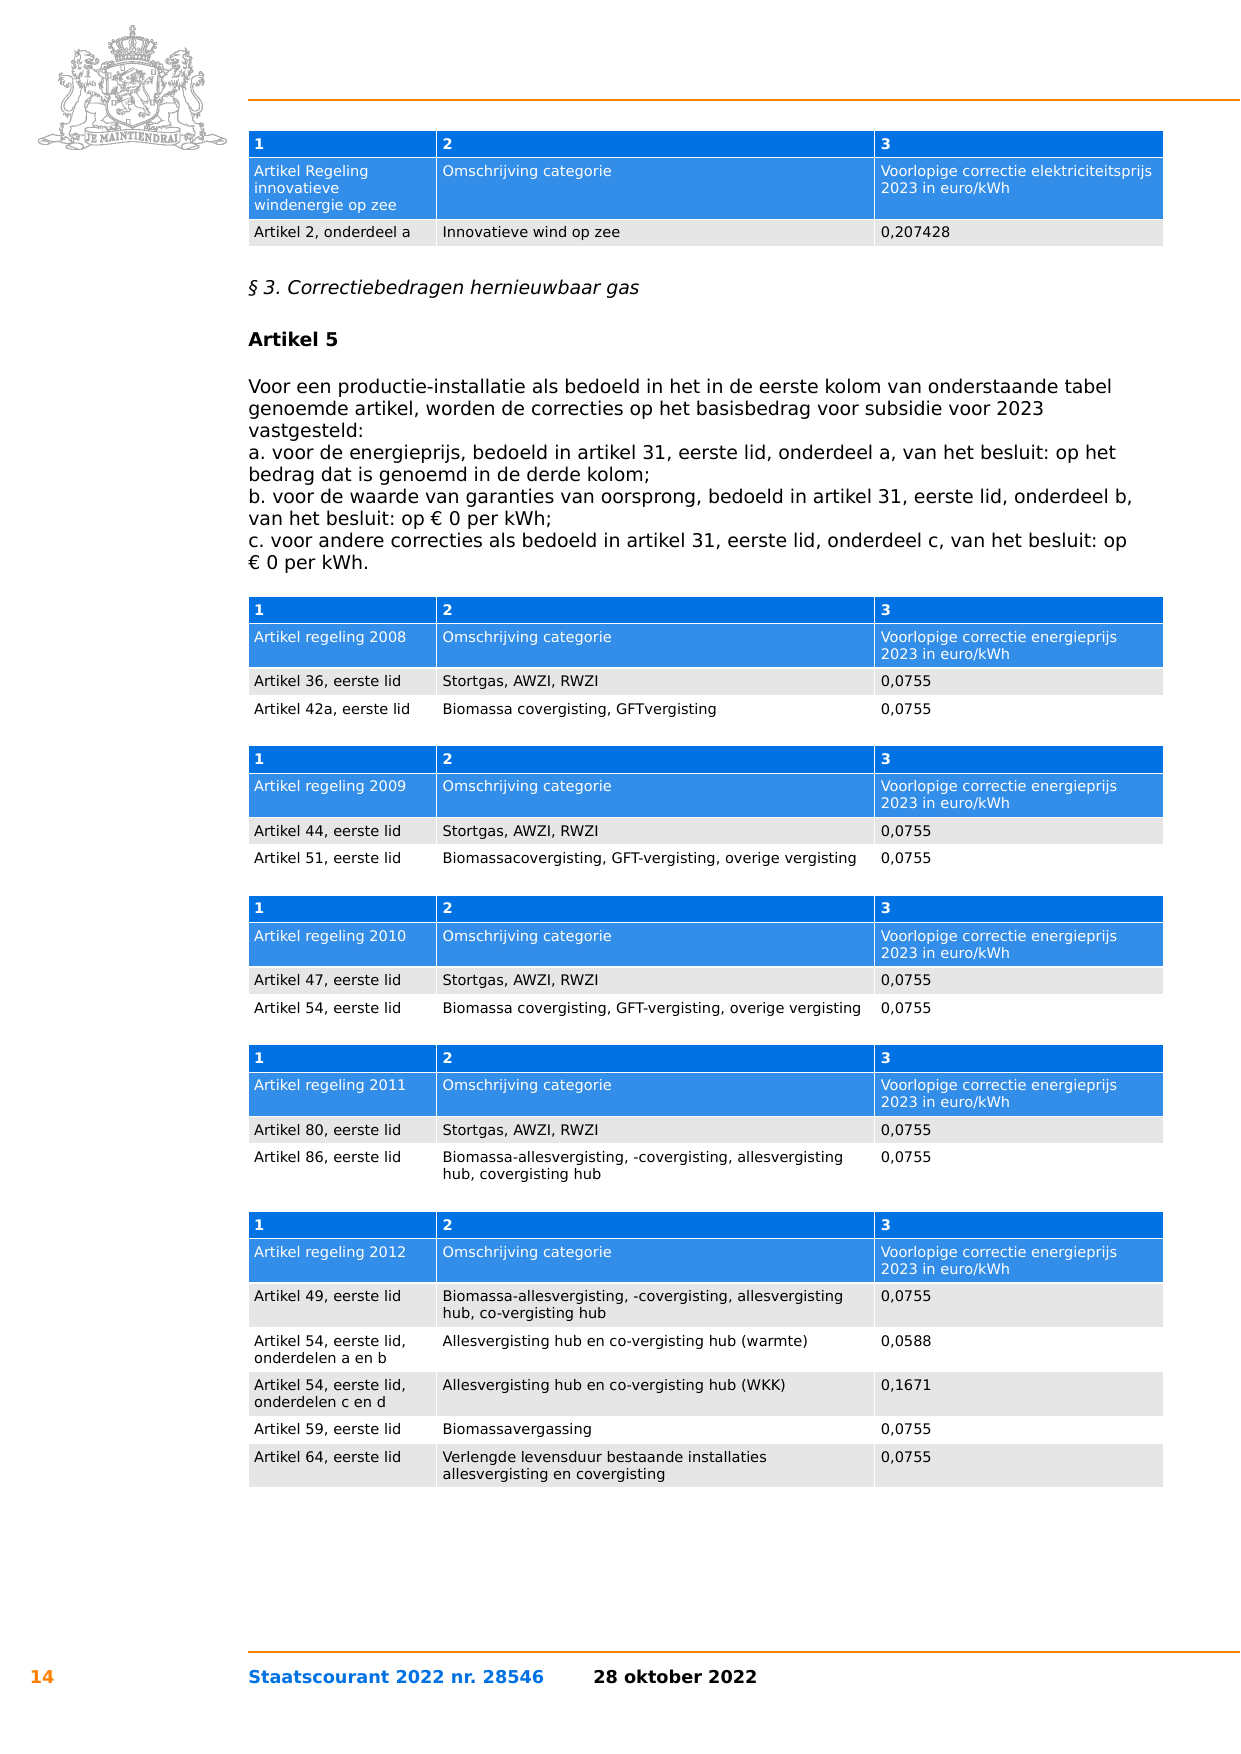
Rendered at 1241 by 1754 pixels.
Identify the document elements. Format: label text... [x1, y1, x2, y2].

text Voor een productie-installatie als bedoeld in het in de eerste kolom van onderstaande tabel genoemde artikel, worden de correcties op het basisbedrag voor subsidie voor 2023 vastgesteld: [248, 376, 1163, 442]
table_cell Omschrijving categorie [437, 1239, 874, 1282]
table_cell Artikel 54, eerste lid, onderdelen c en d [249, 1372, 436, 1416]
table_cell 0,0588 [875, 1328, 1163, 1371]
table_cell Omschrijving categorie [437, 774, 874, 817]
table_header 2 [437, 746, 874, 773]
table_header 3 [875, 1212, 1163, 1238]
table_cell Verlengde levensduur bestaande installaties allesvergisting en covergisting [437, 1444, 874, 1487]
table_cell 0,0755 [875, 669, 1163, 695]
table_header 1 [249, 1045, 436, 1072]
table_header 2 [437, 131, 874, 157]
table_cell Voorlopige correctie energieprijs 2023 in euro/kWh [875, 774, 1163, 817]
table_cell Innovatieve wind op zee [437, 220, 874, 246]
table_cell 0,0755 [875, 995, 1163, 1021]
table_cell Voorlopige correctie elektriciteitsprijs 2023 in euro/kWh [875, 158, 1163, 219]
table_cell Artikel 51, eerste lid [249, 845, 436, 872]
table_cell Artikel 49, eerste lid [249, 1284, 436, 1327]
subtitle § 3. Correctiebedragen hernieuwbaar gas [248, 277, 1163, 299]
table_cell 0,0755 [875, 845, 1163, 872]
table_cell Artikel 59, eerste lid [249, 1417, 436, 1443]
table_cell 0,0755 [875, 1444, 1163, 1487]
table_cell Artikel 44, eerste lid [249, 818, 436, 844]
table_cell 0,1671 [875, 1372, 1163, 1416]
table_header 3 [875, 597, 1163, 623]
table_header 1 [249, 746, 436, 773]
table_header 3 [875, 746, 1163, 773]
table_header 1 [249, 1212, 436, 1238]
text b. voor de waarde van garanties van oorsprong, bedoeld in artikel 31, eerste lid, onderdeel b, van het besluit: op € 0 per kWh; [248, 486, 1163, 530]
table_cell Voorlopige correctie energieprijs 2023 in euro/kWh [875, 1073, 1163, 1116]
table_cell Omschrijving categorie [437, 158, 874, 219]
table_cell Voorlopige correctie energieprijs 2023 in euro/kWh [875, 923, 1163, 966]
table_cell Biomassacovergisting, GFT-vergisting, overige vergisting [437, 845, 874, 872]
table_cell Stortgas, AWZI, RWZI [437, 1117, 874, 1143]
table_cell Artikel Regeling innovatieve windenergie op zee [249, 158, 436, 219]
table_cell 0,0755 [875, 1284, 1163, 1327]
table_cell Biomassa-allesvergisting, -covergisting, allesvergisting hub, covergisting hub [437, 1144, 874, 1188]
table_cell Artikel 54, eerste lid [249, 995, 436, 1021]
table_cell Artikel regeling 2010 [249, 923, 436, 966]
table_header 2 [437, 896, 874, 922]
text c. voor andere correcties als bedoeld in artikel 31, eerste lid, onderdeel c, van het besluit: op € 0 per kWh. [248, 530, 1163, 574]
table_cell Artikel 86, eerste lid [249, 1144, 436, 1188]
table_cell Omschrijving categorie [437, 1073, 874, 1116]
table_cell Stortgas, AWZI, RWZI [437, 968, 874, 994]
table_cell Stortgas, AWZI, RWZI [437, 669, 874, 695]
table_cell 0,0755 [875, 1117, 1163, 1143]
table_cell Omschrijving categorie [437, 624, 874, 667]
table_header 2 [437, 1212, 874, 1238]
table_header 2 [437, 1045, 874, 1072]
table_cell Artikel 47, eerste lid [249, 968, 436, 994]
table_cell 0,0755 [875, 1144, 1163, 1188]
table_header 3 [875, 896, 1163, 922]
table_header 2 [437, 597, 874, 623]
subtitle Artikel 5 [248, 329, 1163, 351]
table_header 3 [875, 1045, 1163, 1072]
table_cell Artikel regeling 2009 [249, 774, 436, 817]
table_cell Artikel regeling 2008 [249, 624, 436, 667]
table_cell Artikel 64, eerste lid [249, 1444, 436, 1487]
table_cell 0,0755 [875, 696, 1163, 722]
table_cell 0,0755 [875, 1417, 1163, 1443]
table_cell Stortgas, AWZI, RWZI [437, 818, 874, 844]
table_cell Artikel 36, eerste lid [249, 669, 436, 695]
table_cell 0,0755 [875, 968, 1163, 994]
table_header 3 [875, 131, 1163, 157]
picture [38, 25, 227, 150]
table_cell Biomassa covergisting, GFTvergisting [437, 696, 874, 722]
table_cell Artikel regeling 2011 [249, 1073, 436, 1116]
table_cell Artikel regeling 2012 [249, 1239, 436, 1282]
table_cell Artikel 2, onderdeel a [249, 220, 436, 246]
table_cell Omschrijving categorie [437, 923, 874, 966]
table_cell Voorlopige correctie energieprijs 2023 in euro/kWh [875, 624, 1163, 667]
table_cell Artikel 54, eerste lid, onderdelen a en b [249, 1328, 436, 1371]
table_cell Artikel 42a, eerste lid [249, 696, 436, 722]
table_cell Biomassa covergisting, GFT-vergisting, overige vergisting [437, 995, 874, 1021]
text a. voor de energieprijs, bedoeld in artikel 31, eerste lid, onderdeel a, van het besluit: op het bedrag dat is genoemd in de derde kolom; [248, 442, 1163, 486]
table_header 1 [249, 131, 436, 157]
table_cell Allesvergisting hub en co-vergisting hub (warmte) [437, 1328, 874, 1371]
table_header 1 [249, 597, 436, 623]
table_cell Allesvergisting hub en co-vergisting hub (WKK) [437, 1372, 874, 1416]
table_cell 0,0755 [875, 818, 1163, 844]
table_cell Biomassavergassing [437, 1417, 874, 1443]
table_cell Biomassa-allesvergisting, -covergisting, allesvergisting hub, co-vergisting hub [437, 1284, 874, 1327]
table_cell Artikel 80, eerste lid [249, 1117, 436, 1143]
table_header 1 [249, 896, 436, 922]
table_cell 0,207428 [875, 220, 1163, 246]
table_cell Voorlopige correctie energieprijs 2023 in euro/kWh [875, 1239, 1163, 1282]
